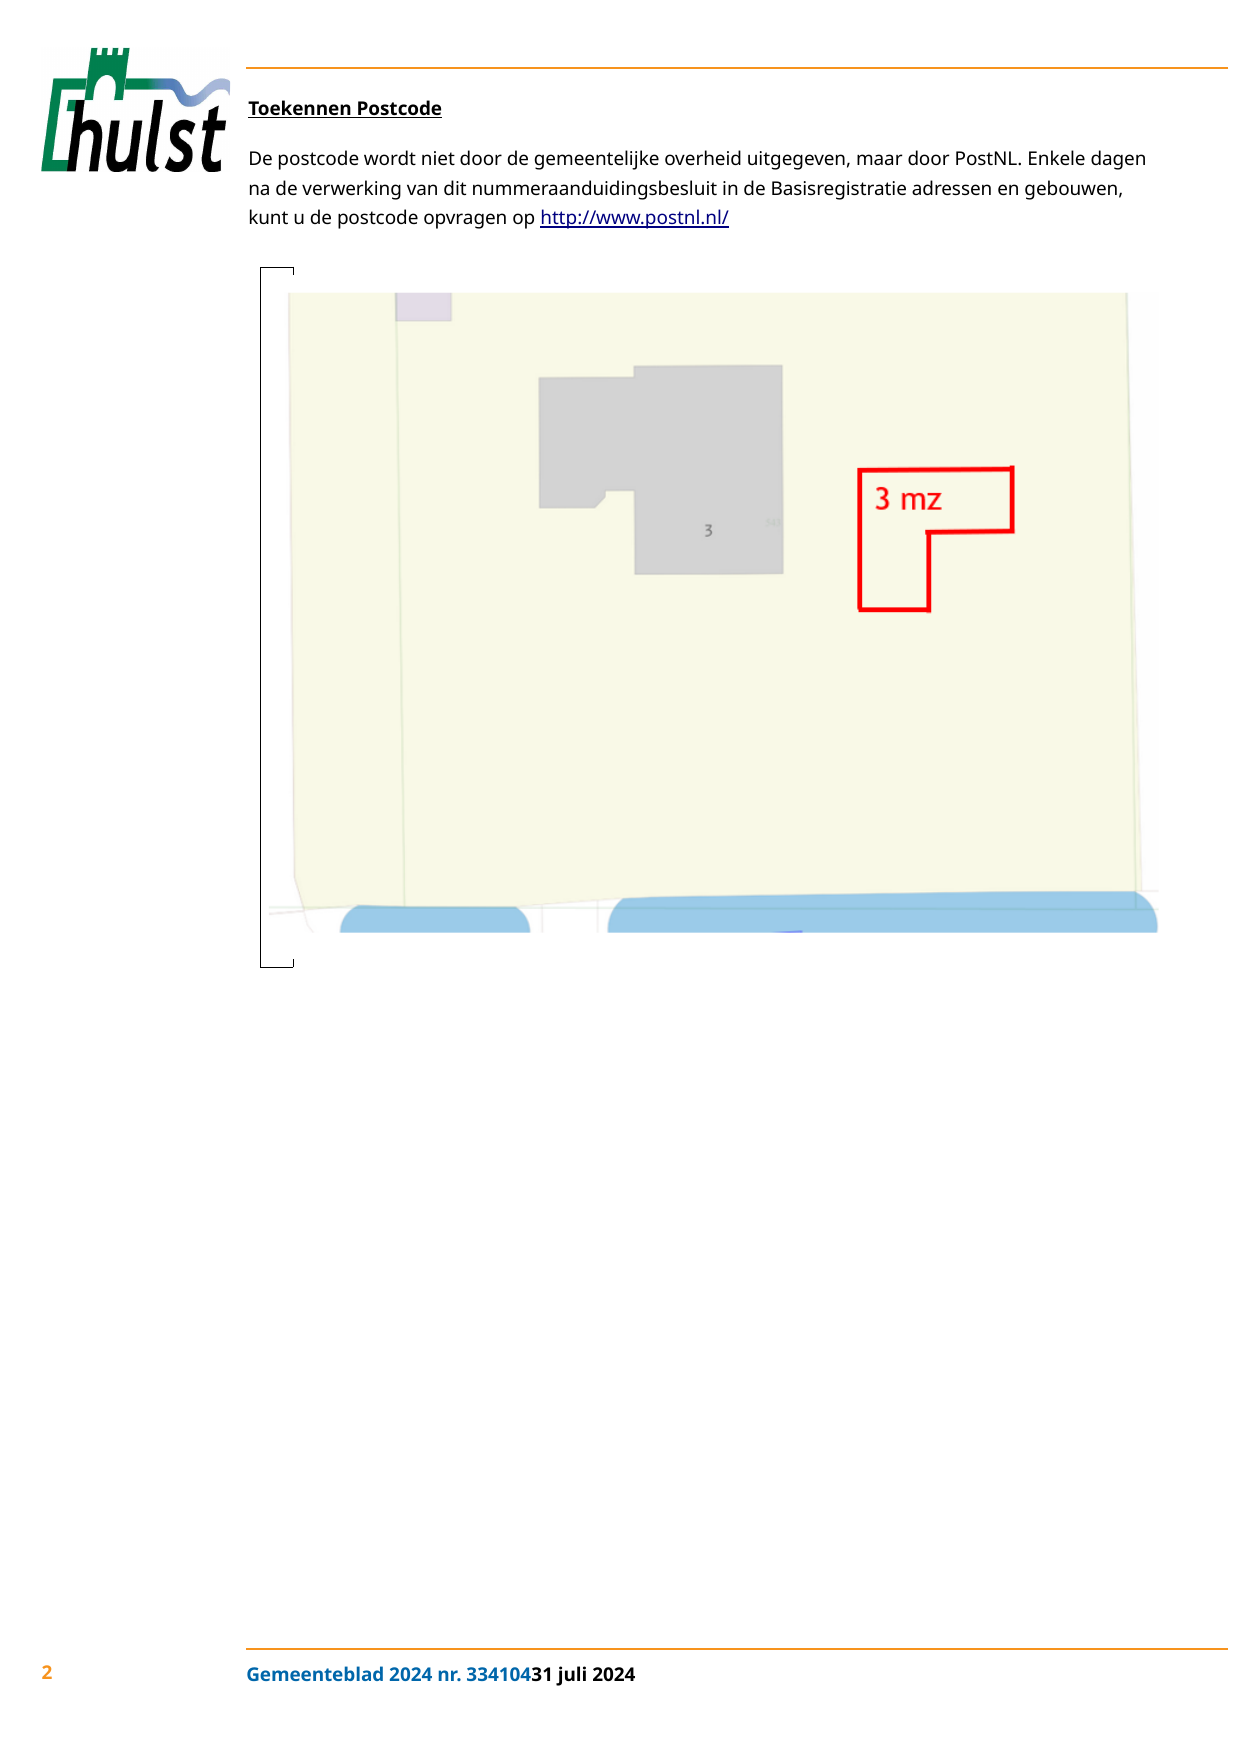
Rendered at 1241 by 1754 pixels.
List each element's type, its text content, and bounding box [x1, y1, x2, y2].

picture [268, 275, 1173, 959]
text Toekennen Postcode [248, 95, 1152, 121]
text De postcode wordt niet door de gemeentelijke overheid uitgegeven, maar door PostNL. Enkele dagen na de verwerking van dit nummeraanduidingsbesluit in de Basisregistratie adressen en gebouwen, kunt u de postcode opvragen op http://www.postnl.nl/ [248, 145, 1152, 230]
picture [41, 47, 231, 172]
